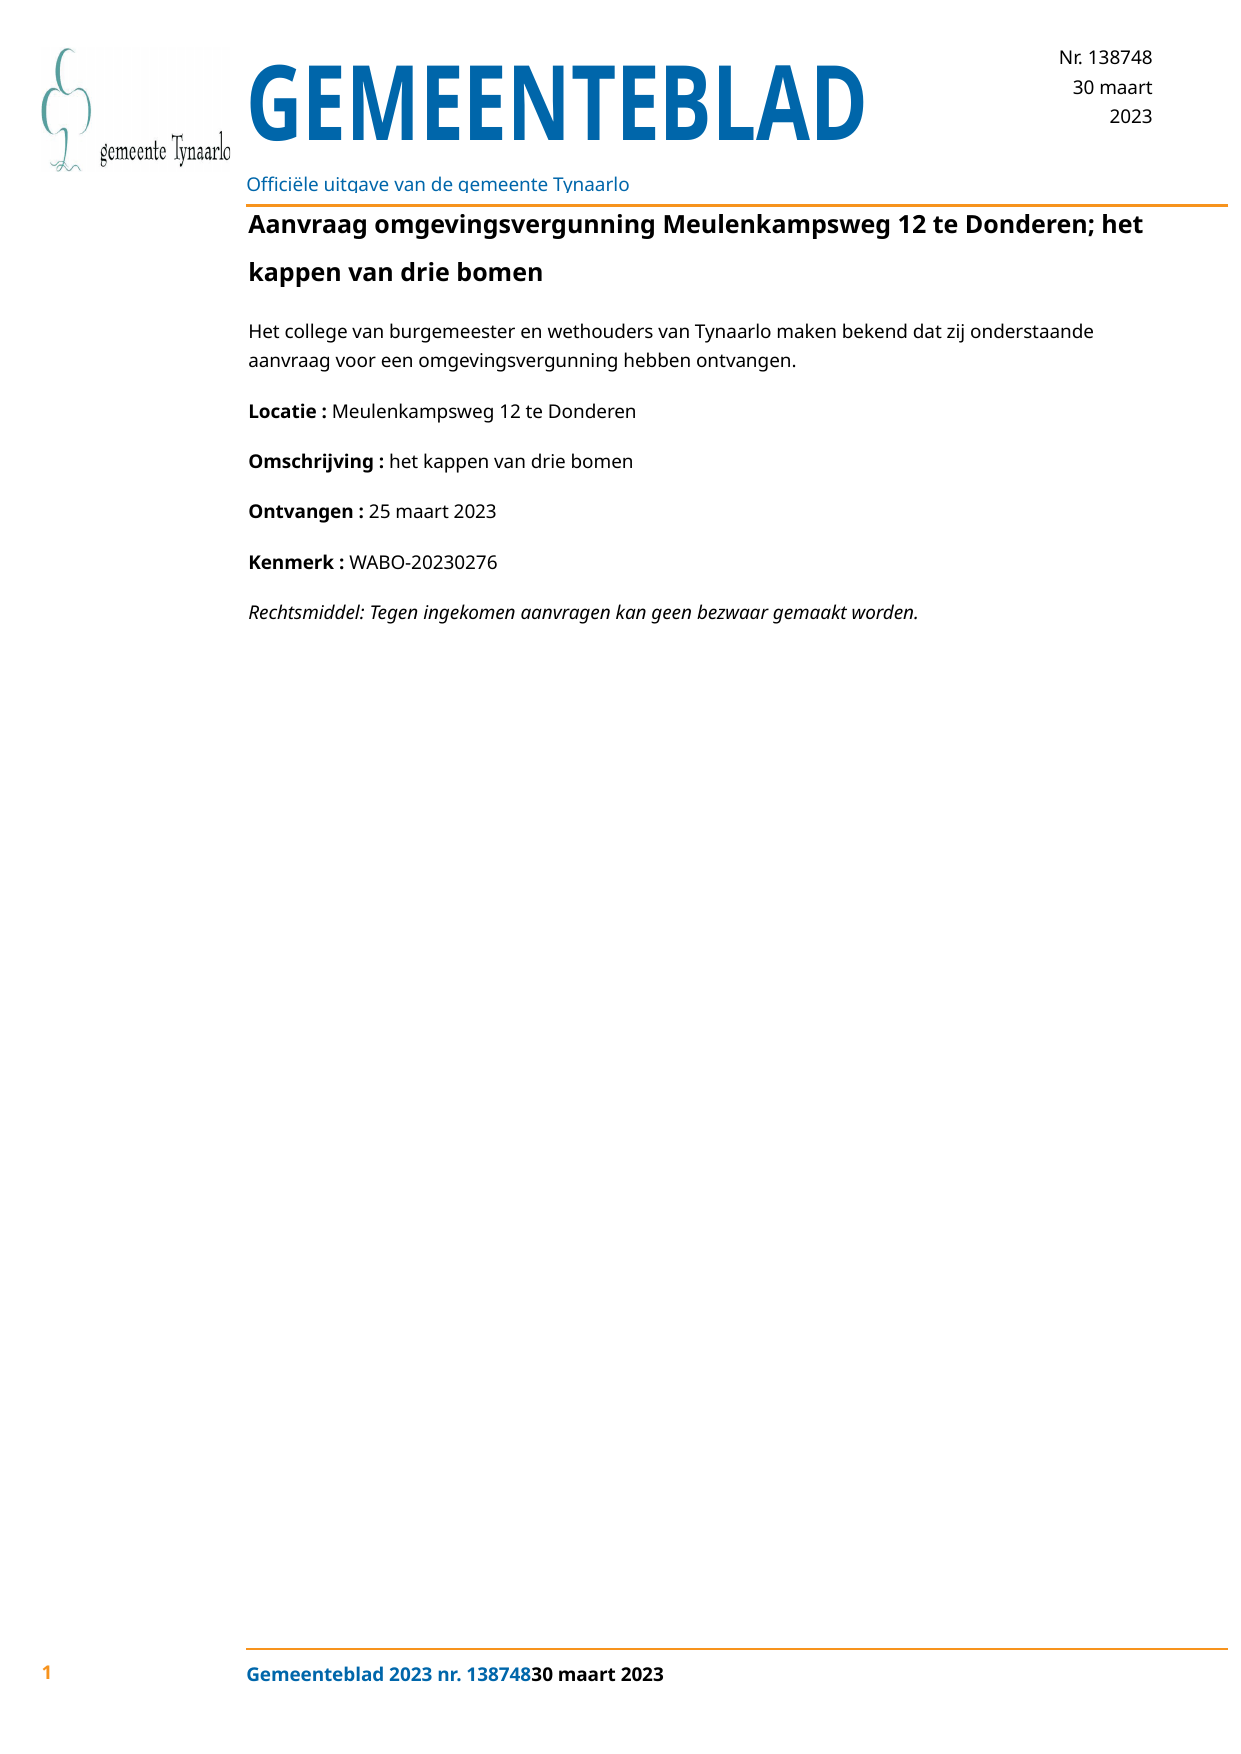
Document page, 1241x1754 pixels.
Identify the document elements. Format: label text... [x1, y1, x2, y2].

text Rechtsmiddel: Tegen ingekomen aanvragen kan geen bezwaar gemaakt worden. [248, 599, 1152, 625]
text Locatie : Meulenkampsweg 12 te Donderen [248, 398, 1152, 424]
text Ontvangen : 25 maart 2023 [248, 499, 1152, 524]
picture [41, 47, 231, 172]
text Aanvraag omgevingsvergunning Meulenkampsweg 12 te Donderen; het kappen van drie bomen [248, 207, 1152, 288]
text Het college van burgemeester en wethouders van Tynaarlo maken bekend dat zij onderstaande aanvraag voor een omgevingsvergunning hebben ontvangen. [248, 318, 1152, 373]
text Kenmerk : WABO-20230276 [248, 549, 1152, 575]
text Omschrijving : het kappen van drie bomen [248, 448, 1152, 474]
